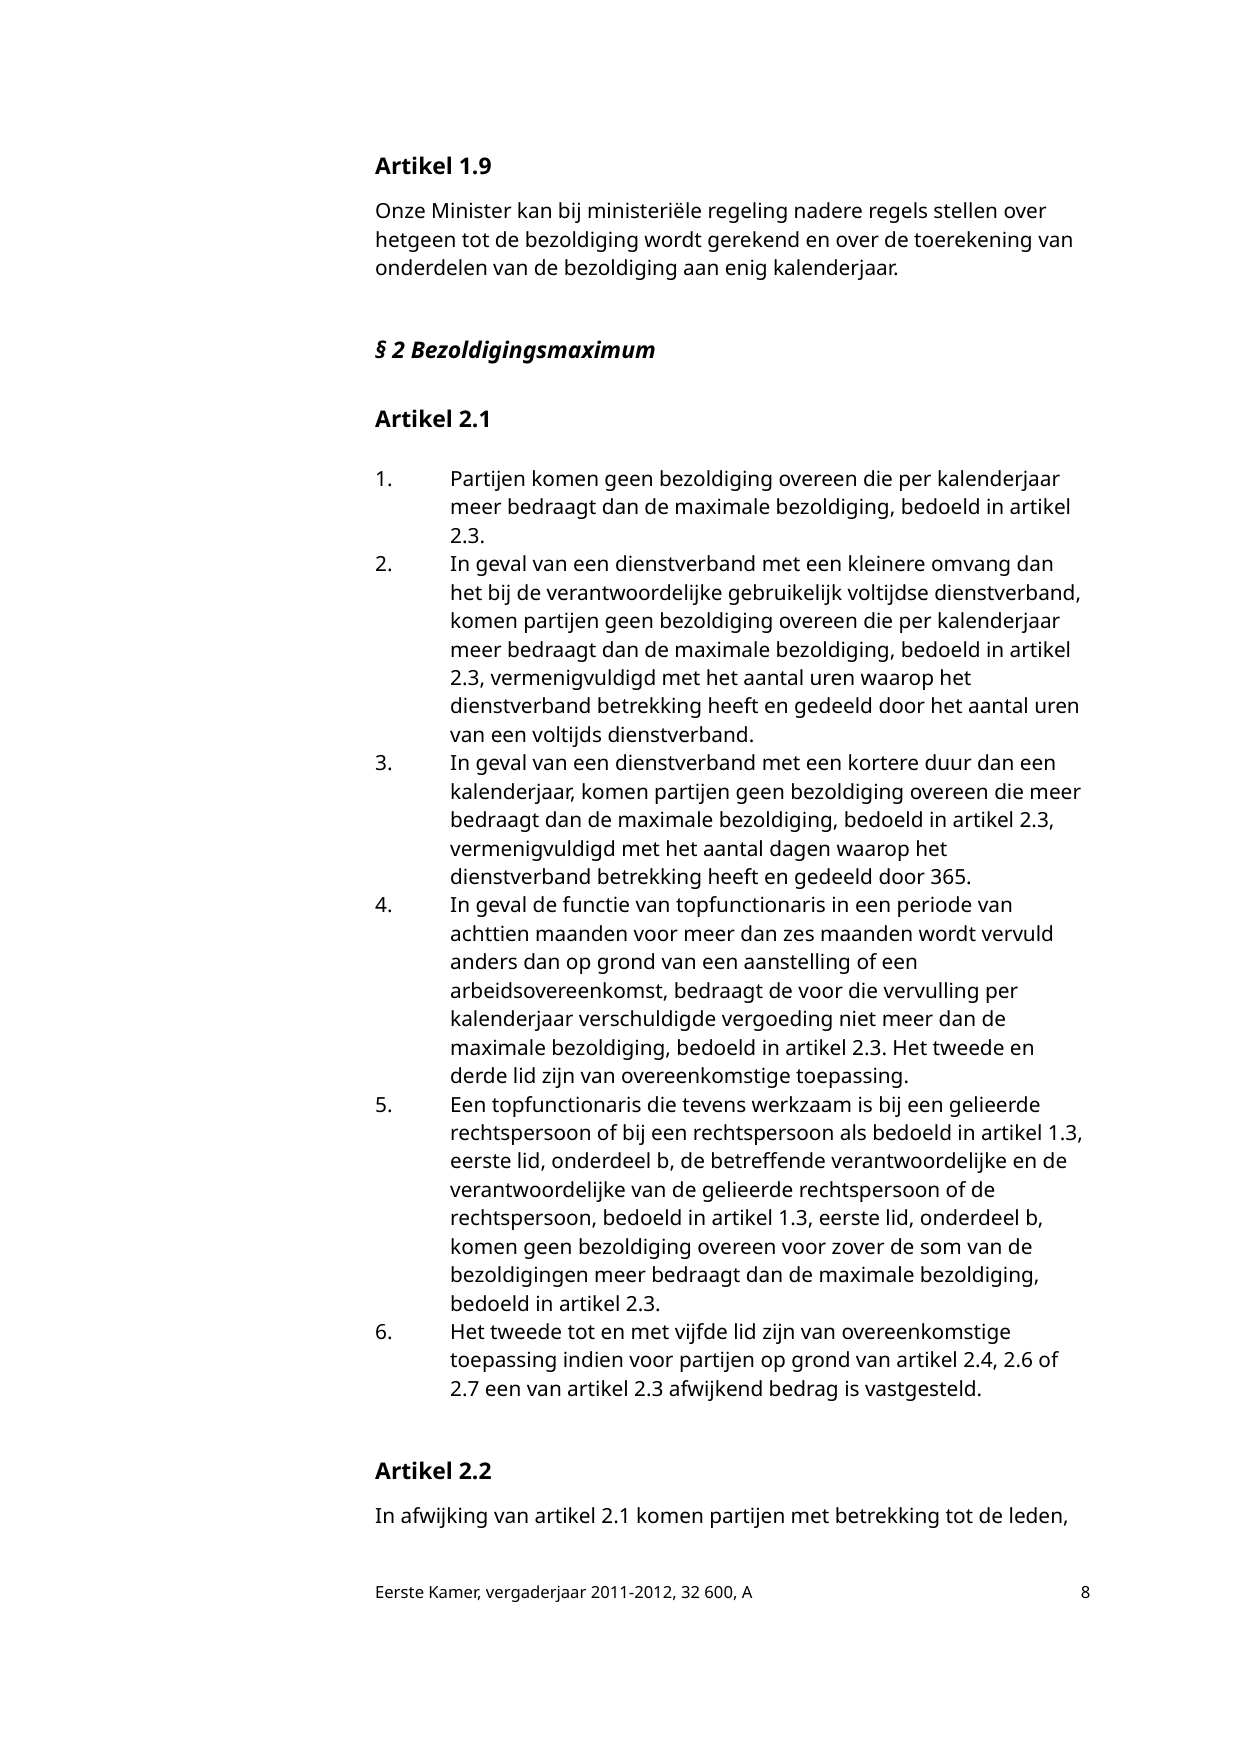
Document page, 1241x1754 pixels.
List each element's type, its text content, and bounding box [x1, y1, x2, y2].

list Een topfunctionaris die tevens werkzaam is bij een gelieerde rechtspersoon of bij een rechtspersoon als bedoeld in artikel 1.3, eerste lid, onderdeel b, de betreffende verantwoordelijke en de verantwoordelijke van de gelieerde rechtspersoon of de rechtspersoon, bedoeld in artikel 1.3, eerste lid, onderdeel b, komen geen bezoldiging overeen voor zover de som van de bezoldigingen meer bedraagt dan de maximale bezoldiging, bedoeld in artikel 2.3. [375, 1090, 1090, 1317]
subtitle Artikel 2.2 [375, 1455, 1090, 1486]
text In afwijking van artikel 2.1 komen partijen met betrekking tot de leden, [375, 1501, 1090, 1530]
list In geval van een dienstverband met een kortere duur dan een kalenderjaar, komen partijen geen bezoldiging overeen die meer bedraagt dan de maximale bezoldiging, bedoeld in artikel 2.3, vermenigvuldigd met het aantal dagen waarop het dienstverband betrekking heeft en gedeeld door 365. [375, 748, 1090, 891]
list In geval van een dienstverband met een kleinere omvang dan het bij de verantwoordelijke gebruikelijk voltijdse dienstverband, komen partijen geen bezoldiging overeen die per kalenderjaar meer bedraagt dan de maximale bezoldiging, bedoeld in artikel 2.3, vermenigvuldigd met het aantal uren waarop het dienstverband betrekking heeft en gedeeld door het aantal uren van een voltijds dienstverband. [375, 549, 1090, 748]
subtitle Artikel 1.9 [375, 150, 1090, 181]
subtitle Artikel 2.1 [375, 403, 1090, 434]
list Het tweede tot en met vijfde lid zijn van overeenkomstige toepassing indien voor partijen op grond van artikel 2.4, 2.6 of 2.7 een van artikel 2.3 afwijkend bedrag is vastgesteld. [375, 1317, 1090, 1402]
list Partijen komen geen bezoldiging overeen die per kalenderjaar meer bedraagt dan de maximale bezoldiging, bedoeld in artikel 2.3. [375, 464, 1090, 549]
list In geval de functie van topfunctionaris in een periode van achttien maanden voor meer dan zes maanden wordt vervuld anders dan op grond van een aanstelling of een arbeidsovereenkomst, bedraagt de voor die vervulling per kalenderjaar verschuldigde vergoeding niet meer dan de maximale bezoldiging, bedoeld in artikel 2.3. Het tweede en derde lid zijn van overeenkomstige toepassing. [375, 891, 1090, 1090]
subtitle § 2 Bezoldigingsmaximum [375, 334, 1090, 365]
text Onze Minister kan bij ministeriële regeling nadere regels stellen over hetgeen tot de bezoldiging wordt gerekend en over de toerekening van onderdelen van de bezoldiging aan enig kalenderjaar. [375, 196, 1090, 282]
